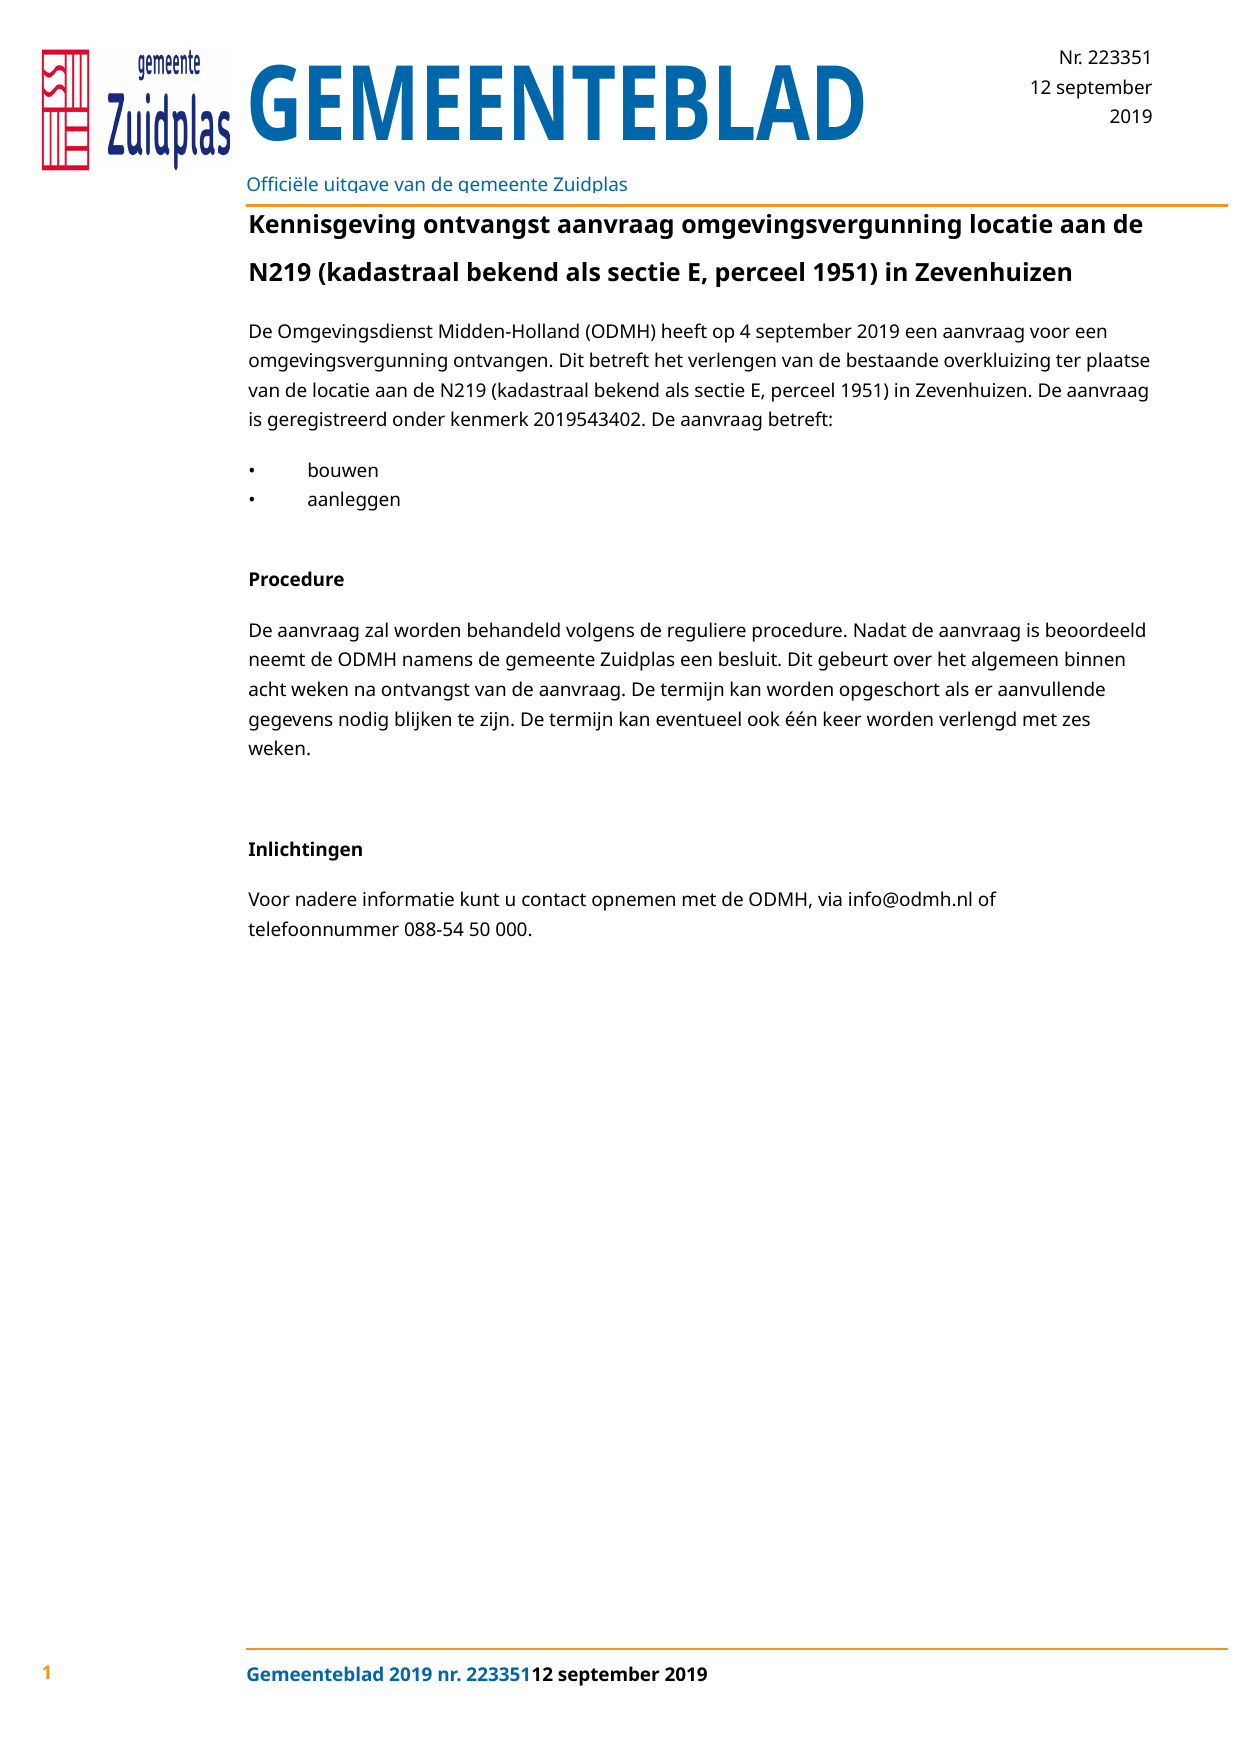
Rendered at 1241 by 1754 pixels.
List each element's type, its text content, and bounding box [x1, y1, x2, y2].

text Inlichtingen [248, 836, 1152, 862]
text Kennisgeving ontvangst aanvraag omgevingsvergunning locatie aan de N219 (kadastraal bekend als sectie E, perceel 1951) in Zevenhuizen [248, 207, 1152, 288]
text De aanvraag zal worden behandeld volgens de reguliere procedure. Nadat de aanvraag is beoordeeld neemt de ODMH namens de gemeente Zuidplas een besluit. Dit gebeurt over het algemeen binnen acht weken na ontvangst van de aanvraag. De termijn kan worden opgeschort als er aanvullende gegevens nodig blijken te zijn. De termijn kan eventueel ook één keer worden verlengd met zes weken. [248, 617, 1152, 761]
picture [41, 47, 231, 172]
text De Omgevingsdienst Midden-Holland (ODMH) heeft op 4 september 2019 een aanvraag voor een omgevingsvergunning ontvangen. Dit betreft het verlengen van de bestaande overkluizing ter plaatse van de locatie aan de N219 (kadastraal bekend als sectie E, perceel 1951) in Zevenhuizen. De aanvraag is geregistreerd onder kenmerk 2019543402. De aanvraag betreft: [248, 318, 1152, 432]
text Procedure [248, 567, 1152, 592]
list aanleggen [248, 487, 1152, 512]
text Voor nadere informatie kunt u contact opnemen met de ODMH, via info@odmh.nl of telefoonnummer 088-54 50 000. [248, 887, 1152, 942]
list bouwen [248, 457, 1152, 483]
